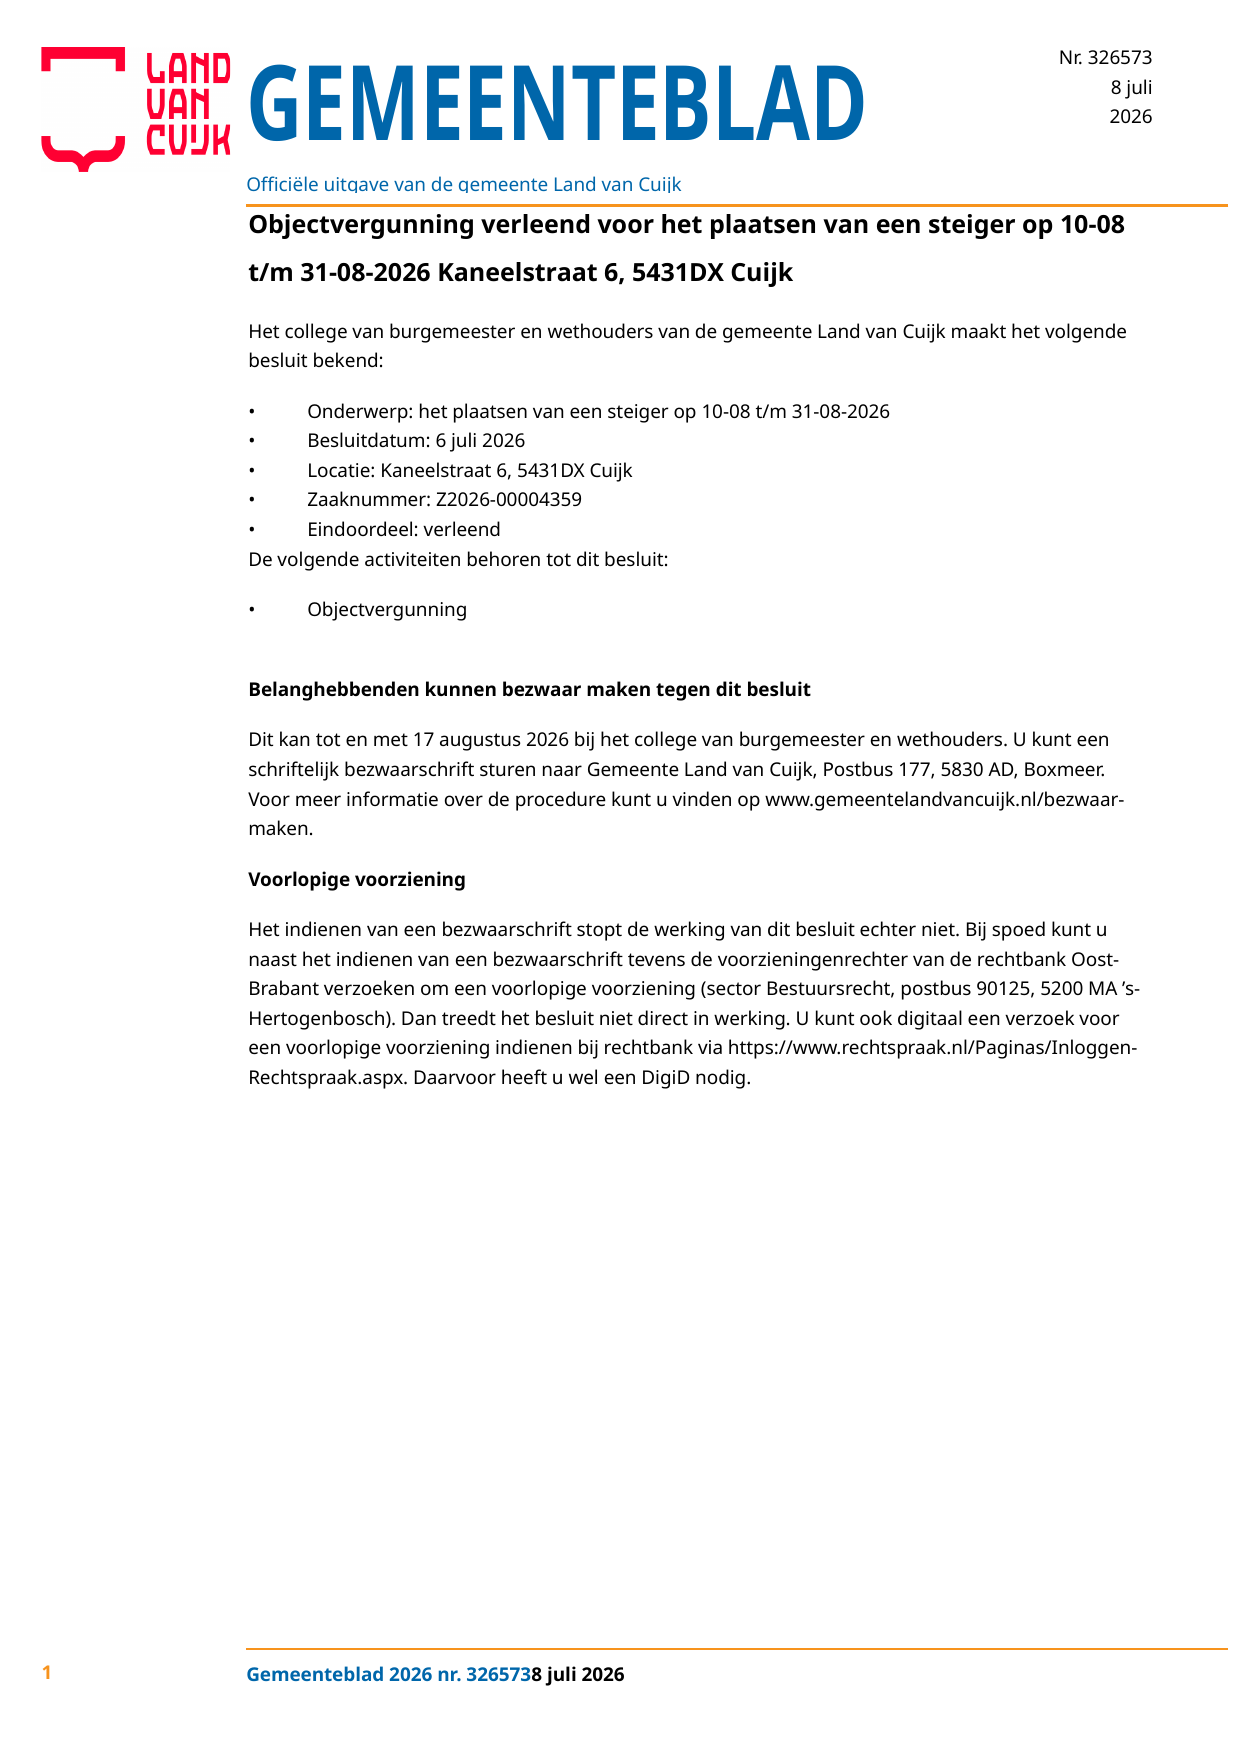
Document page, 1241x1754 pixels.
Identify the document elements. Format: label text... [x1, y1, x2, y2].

text Het college van burgemeester en wethouders van de gemeente Land van Cuijk maakt het volgende besluit bekend: [248, 318, 1152, 373]
list Zaaknummer: Z2026-00004359 [248, 487, 1152, 512]
list Locatie: Kaneelstraat 6, 5431DX Cuijk [248, 457, 1152, 483]
list Objectvergunning [248, 596, 1152, 622]
text Het indienen van een bezwaarschrift stopt de werking van dit besluit echter niet. Bij spoed kunt u naast het indienen van een bezwaarschrift tevens de voorzieningenrechter van de rechtbank Oost-Brabant verzoeken om een voorlopige voorziening (sector Bestuursrecht, postbus 90125, 5200 MA ’s-Hertogenbosch). Dan treedt het besluit niet direct in werking. U kunt ook digitaal een verzoek voor een voorlopige voorziening indienen bij rechtbank via https://www.rechtspraak.nl/Paginas/Inloggen-Rechtspraak.aspx. Daarvoor heeft u wel een DigiD nodig. [248, 916, 1152, 1090]
text Belanghebbenden kunnen bezwaar maken tegen dit besluit [248, 676, 1152, 702]
list Onderwerp: het plaatsen van een steiger op 10-08 t/m 31-08-2026 [248, 398, 1152, 424]
list Besluitdatum: 6 juli 2026 [248, 427, 1152, 453]
text Voorlopige voorziening [248, 866, 1152, 892]
text De volgende activiteiten behoren tot dit besluit: [248, 546, 1152, 572]
text Objectvergunning verleend voor het plaatsen van een steiger op 10-08 t/m 31-08-2026 Kaneelstraat 6, 5431DX Cuijk [248, 207, 1152, 288]
picture [41, 47, 231, 172]
list Eindoordeel: verleend [248, 516, 1152, 542]
text Dit kan tot en met 17 augustus 2026 bij het college van burgemeester en wethouders. U kunt een schriftelijk bezwaarschrift sturen naar Gemeente Land van Cuijk, Postbus 177, 5830 AD, Boxmeer. Voor meer informatie over de procedure kunt u vinden op www.gemeentelandvancuijk.nl/bezwaar-maken. [248, 727, 1152, 841]
